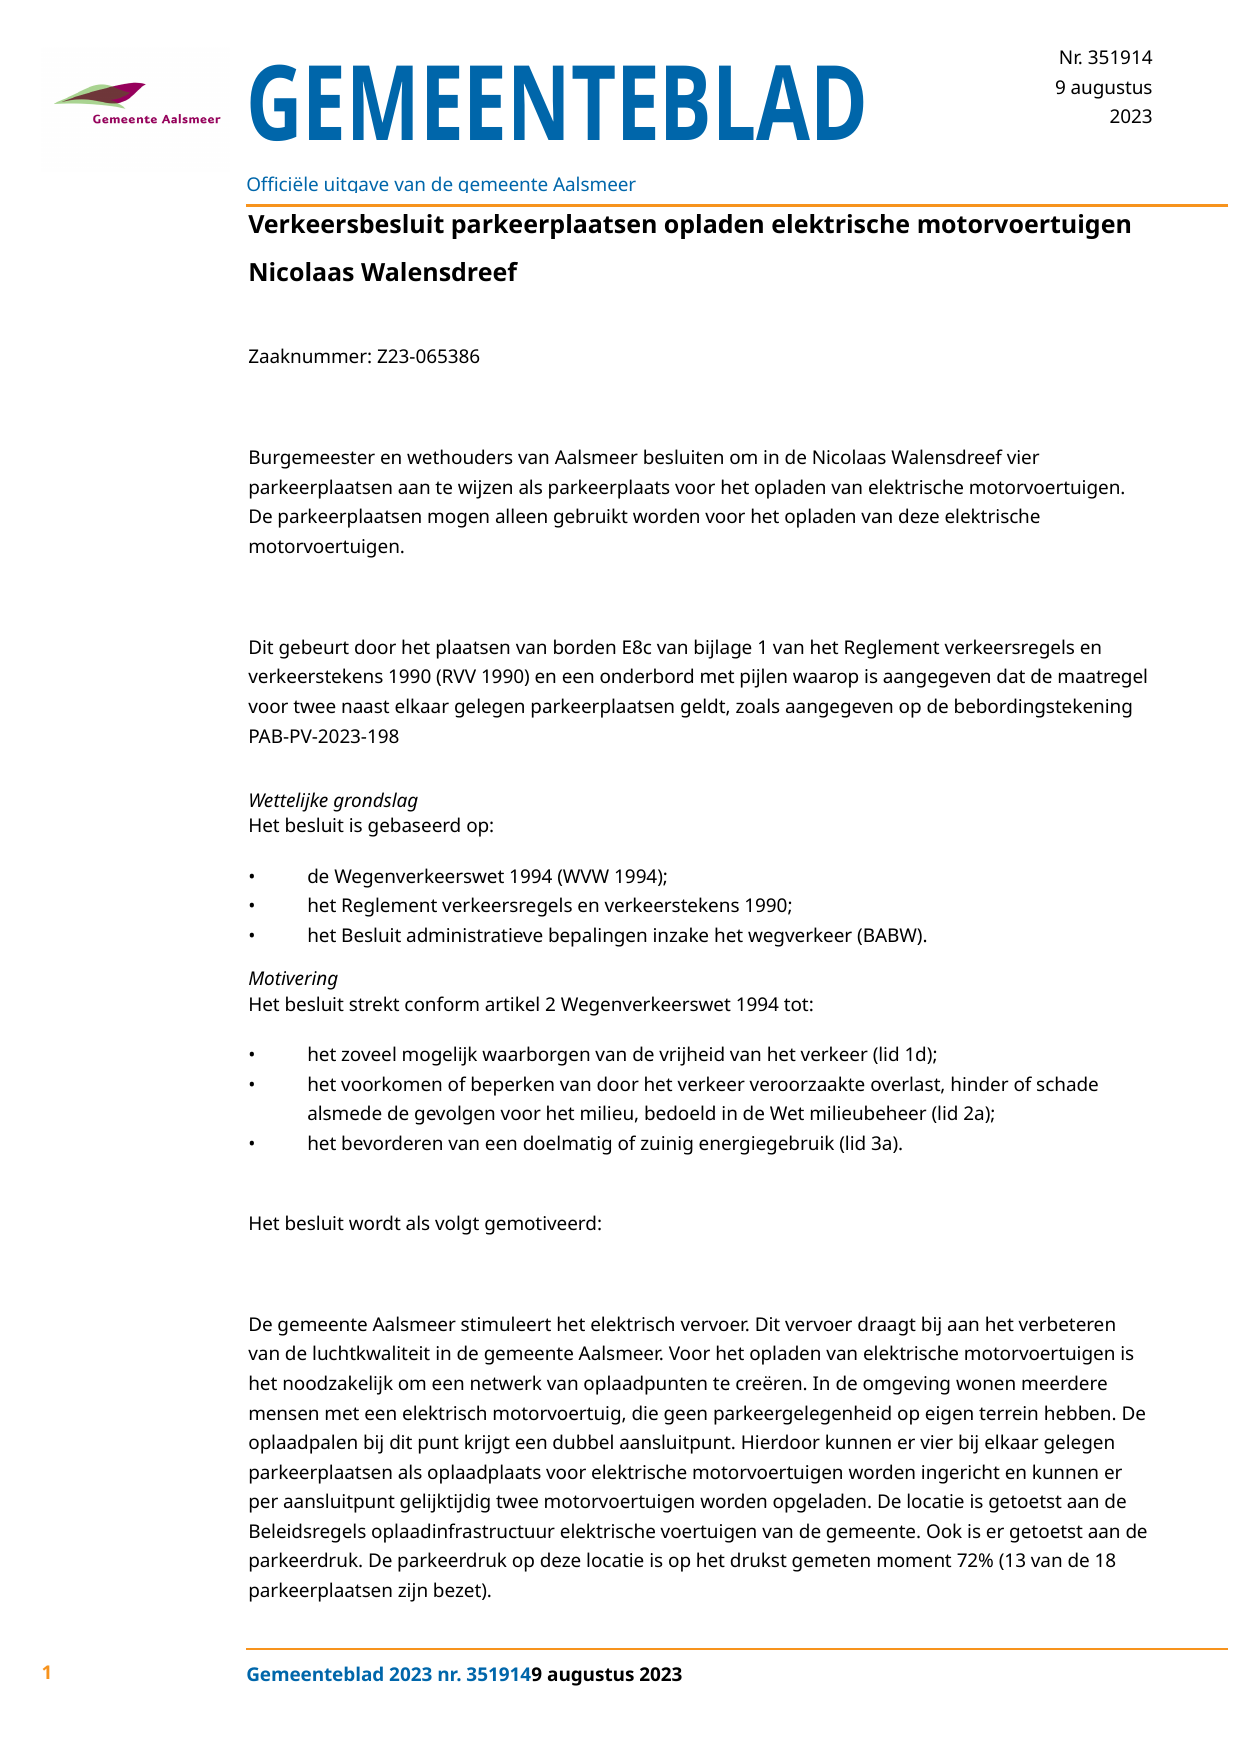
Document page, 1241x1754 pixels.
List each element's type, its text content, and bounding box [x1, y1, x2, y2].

text De gemeente Aalsmeer stimuleert het elektrisch vervoer. Dit vervoer draagt bij aan het verbeteren van de luchtkwaliteit in de gemeente Aalsmeer. Voor het opladen van elektrische motorvoertuigen is het noodzakelijk om een netwerk van oplaadpunten te creëren. In de omgeving wonen meerdere mensen met een elektrisch motorvoertuig, die geen parkeergelegenheid op eigen terrein hebben. De oplaadpalen bij dit punt krijgt een dubbel aansluitpunt. Hierdoor kunnen er vier bij elkaar gelegen parkeerplaatsen als oplaadplaats voor elektrische motorvoertuigen worden ingericht en kunnen er per aansluitpunt gelijktijdig twee motorvoertuigen worden opgeladen. De locatie is getoetst aan de Beleidsregels oplaadinfrastructuur elektrische voertuigen van de gemeente. Ook is er getoetst aan de parkeerdruk. De parkeerdruk op deze locatie is op het drukst gemeten moment 72% (13 van de 18 parkeerplaatsen zijn bezet). [248, 1311, 1152, 1603]
list het voorkomen of beperken van door het verkeer veroorzaakte overlast, hinder of schade alsmede de gevolgen voor het milieu, bedoeld in de Wet milieubeheer (lid 2a); [248, 1071, 1152, 1126]
list het bevorderen van een doelmatig of zuinig energiegebruik (lid 3a). [248, 1130, 1152, 1156]
picture [41, 47, 231, 172]
list het zoveel mogelijk waarborgen van de vrijheid van het verkeer (lid 1d); [248, 1041, 1152, 1067]
list de Wegenverkeerswet 1994 (WVW 1994); [248, 863, 1152, 889]
text Het besluit strekt conform artikel 2 Wegenverkeerswet 1994 tot: [248, 991, 1152, 1017]
list het Reglement verkeersregels en verkeerstekens 1990; [248, 892, 1152, 918]
text Het besluit wordt als volgt gemotiveerd: [248, 1210, 1152, 1236]
text Zaaknummer: Z23-065386 [248, 344, 1152, 369]
text Dit gebeurt door het plaatsen van borden E8c van bijlage 1 van het Reglement verkeersregels en verkeerstekens 1990 (RVV 1990) en een onderbord met pijlen waarop is aangegeven dat de maatregel voor twee naast elkaar gelegen parkeerplaatsen geldt, zoals aangegeven op de bebordingstekening PAB-PV-2023-198 [248, 634, 1152, 748]
text Verkeersbesluit parkeerplaatsen opladen elektrische motorvoertuigen Nicolaas Walensdreef [248, 207, 1152, 288]
text Het besluit is gebaseerd op: [248, 812, 1152, 838]
text Wettelijke grondslag [248, 787, 1152, 812]
text Burgemeester en wethouders van Aalsmeer besluiten om in de Nicolaas Walensdreef vier parkeerplaatsen aan te wijzen als parkeerplaats voor het opladen van elektrische motorvoertuigen. De parkeerplaatsen mogen alleen gebruikt worden voor het opladen van deze elektrische motorvoertuigen. [248, 444, 1152, 559]
text Motivering [248, 965, 1152, 991]
list het Besluit administratieve bepalingen inzake het wegverkeer (BABW). [248, 922, 1152, 948]
